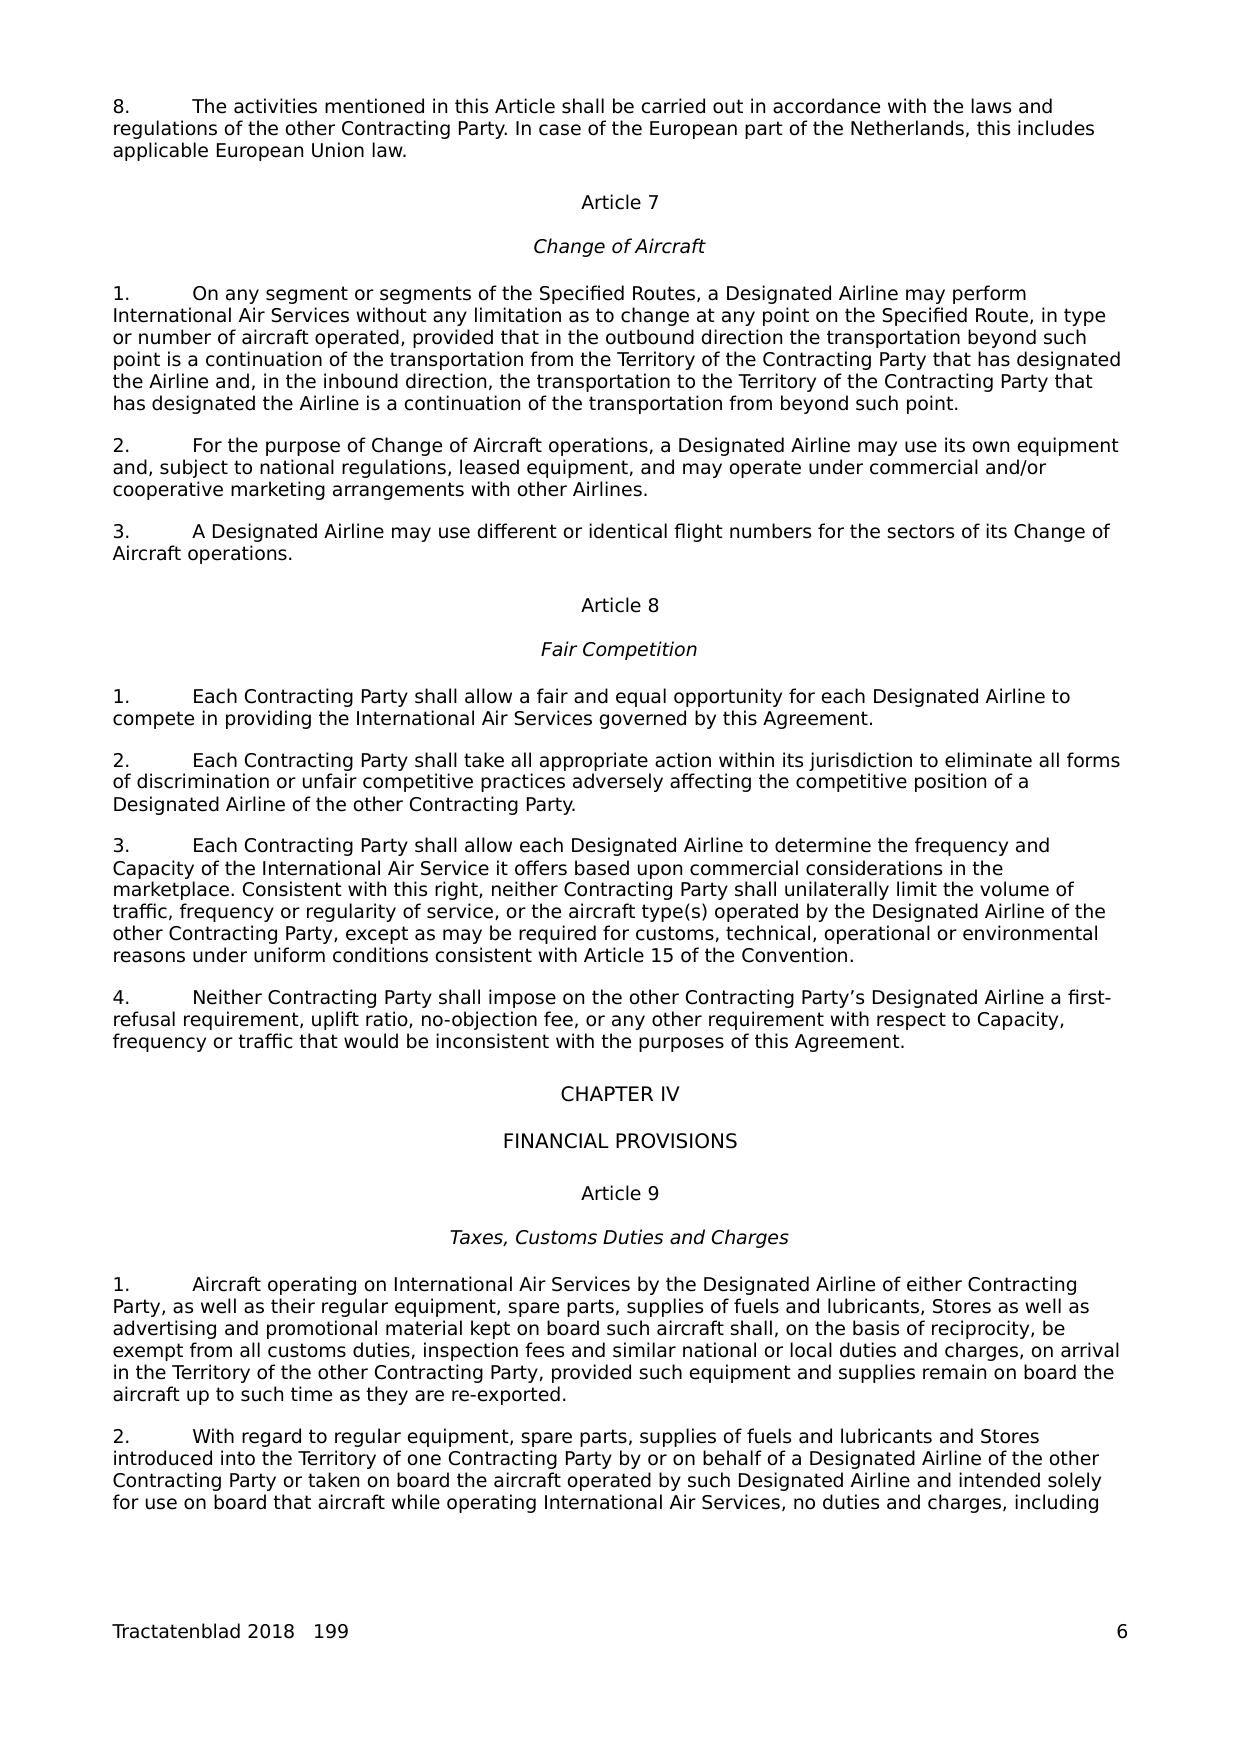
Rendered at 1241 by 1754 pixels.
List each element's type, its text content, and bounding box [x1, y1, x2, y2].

text 8. The activities mentioned in this Article shall be carried out in accordance with the laws and regulations of the other Contracting Party. In case of the European part of the Netherlands, this includes applicable European Union law. [112, 96, 1128, 162]
subtitle Article 7 Change of Aircraft [112, 192, 1128, 258]
subtitle CHAPTER IV FINANCIAL PROVISIONS [112, 1083, 1128, 1153]
subtitle Article 8 Fair Competition [112, 594, 1128, 661]
text 2. For the purpose of Change of Aircraft operations, a Designated Airline may use its own equipment and, subject to national regulations, leased equipment, and may operate under commercial and/or cooperative marketing arrangements with other Airlines. [112, 435, 1128, 501]
text 2. With regard to regular equipment, spare parts, supplies of fuels and lubricants and Stores introduced into the Territory of one Contracting Party by or on behalf of a Designated Airline of the other Contracting Party or taken on board the aircraft operated by such Designated Airline and intended solely for use on board that aircraft while operating International Air Services, no duties and charges, including [112, 1426, 1128, 1514]
text 3. Each Contracting Party shall allow each Designated Airline to determine the frequency and Capacity of the International Air Service it offers based upon commercial considerations in the marketplace. Consistent with this right, neither Contracting Party shall unilaterally limit the volume of traffic, frequency or regularity of service, or the aircraft type(s) operated by the Designated Airline of the other Contracting Party, except as may be required for customs, technical, operational or environmental reasons under uniform conditions consistent with Article 15 of the Convention. [112, 835, 1128, 967]
text 1. Each Contracting Party shall allow a fair and equal opportunity for each Designated Airline to compete in providing the International Air Services governed by this Agreement. [112, 686, 1128, 729]
text 2. Each Contracting Party shall take all appropriate action within its jurisdiction to eliminate all forms of discrimination or unfair competitive practices adversely affecting the competitive position of a Designated Airline of the other Contracting Party. [112, 749, 1128, 815]
text 1. Aircraft operating on International Air Services by the Designated Airline of either Contracting Party, as well as their regular equipment, spare parts, supplies of fuels and lubricants, Stores as well as advertising and promotional material kept on board such aircraft shall, on the basis of reciprocity, be exempt from all customs duties, inspection fees and similar national or local duties and charges, on arrival in the Territory of the other Contracting Party, provided such equipment and supplies remain on board the aircraft up to such time as they are re-exported. [112, 1274, 1128, 1406]
text 3. A Designated Airline may use different or identical flight numbers for the sectors of its Change of Aircraft operations. [112, 521, 1128, 564]
text 1. On any segment or segments of the Specified Routes, a Designated Airline may perform International Air Services without any limitation as to change at any point on the Specified Route, in type or number of aircraft operated, provided that in the outbound direction the transportation beyond such point is a continuation of the transportation from the Territory of the Contracting Party that has designated the Airline and, in the inbound direction, the transportation to the Territory of the Contracting Party that has designated the Airline is a continuation of the transportation from beyond such point. [112, 283, 1128, 415]
subtitle Article 9 Taxes, Customs Duties and Charges [112, 1183, 1128, 1249]
text 4. Neither Contracting Party shall impose on the other Contracting Party’s Designated Airline a first-refusal requirement, uplift ratio, no-objection fee, or any other requirement with respect to Capacity, frequency or traffic that would be inconsistent with the purposes of this Agreement. [112, 987, 1128, 1053]
